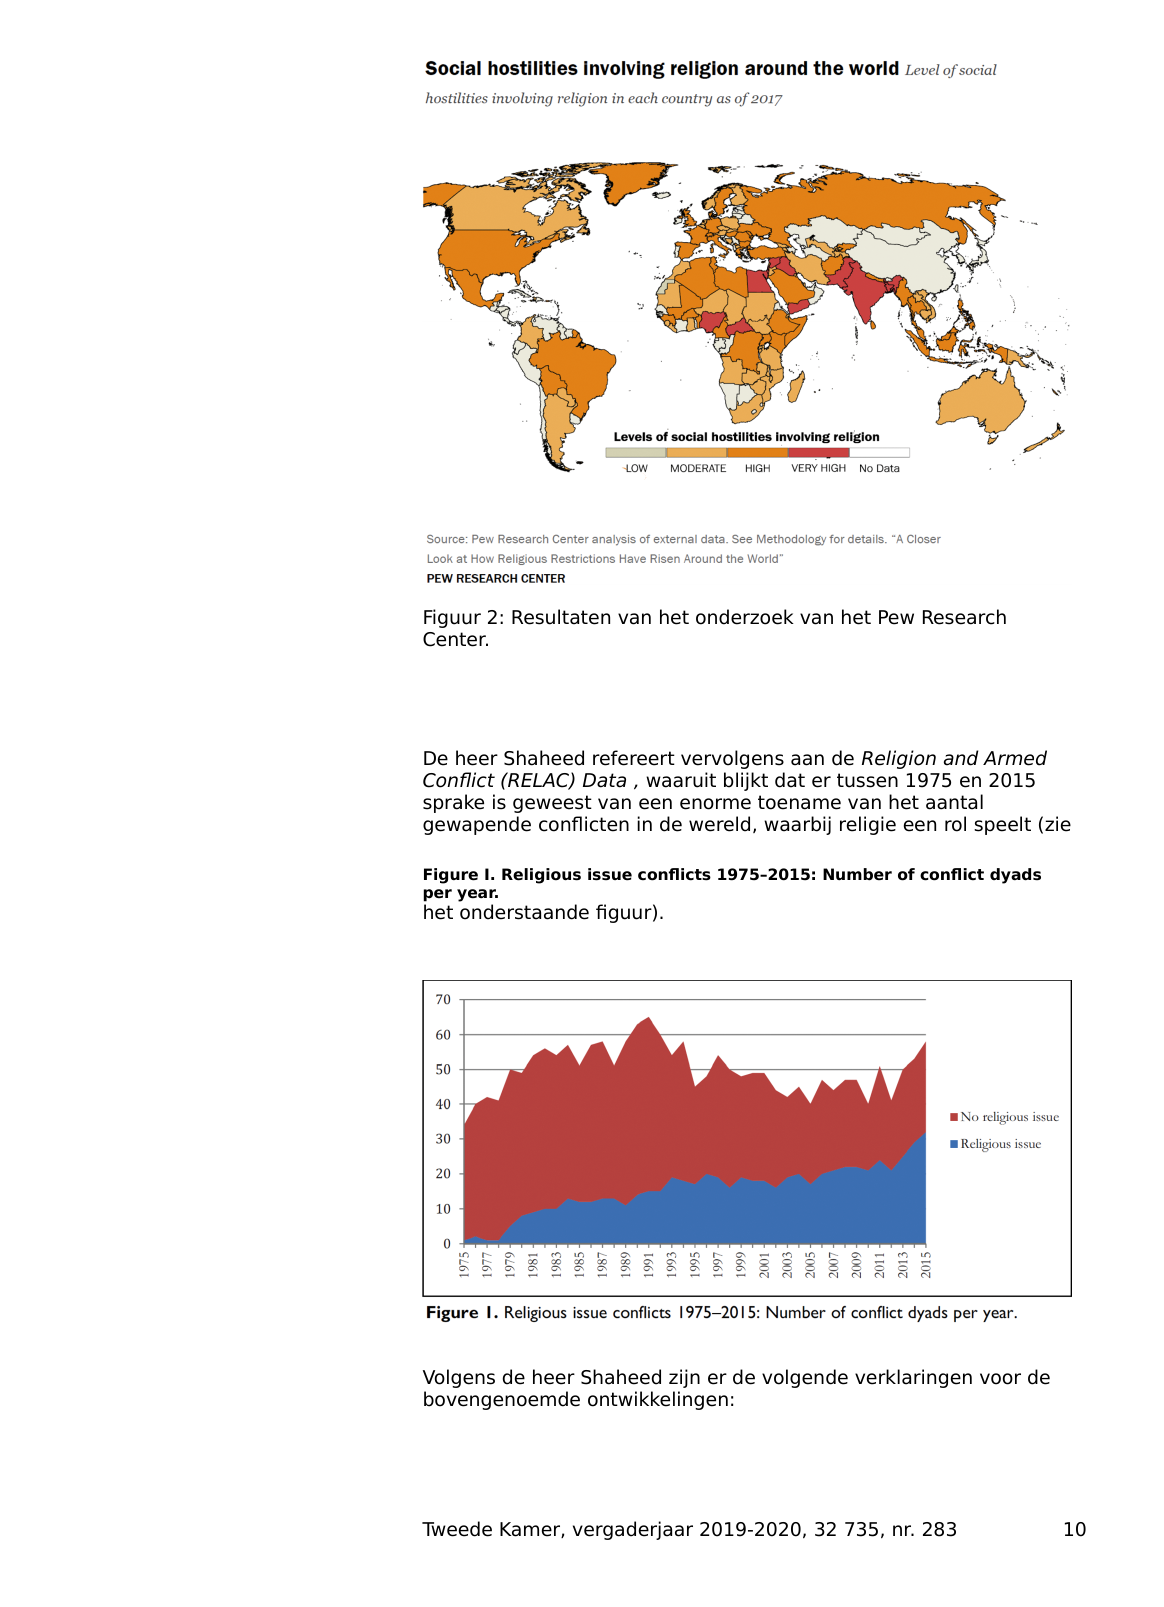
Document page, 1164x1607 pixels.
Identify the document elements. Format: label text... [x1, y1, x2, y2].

text Figure I. Religious issue conflicts 1975–2015: Number of conflict dyads per year. [422, 866, 1072, 902]
text De heer Shaheed refereert vervolgens aan de Religion and Armed Conflict (RELAC) Data , waaruit blijkt dat er tussen 1975 en 2015 sprake is geweest van een enorme toename van het aantal gewapende conflicten in de wereld, waarbij religie een rol speelt (zie het onderstaande figuur). [422, 748, 1087, 924]
picture [422, 980, 1072, 1323]
text Figuur 2: Resultaten van het onderzoek van het Pew Research Center. [422, 607, 1072, 651]
text Volgens de heer Shaheed zijn er de volgende verklaringen voor de bovengenoemde ontwikkelingen: [422, 1367, 1087, 1411]
picture [422, 59, 1072, 585]
